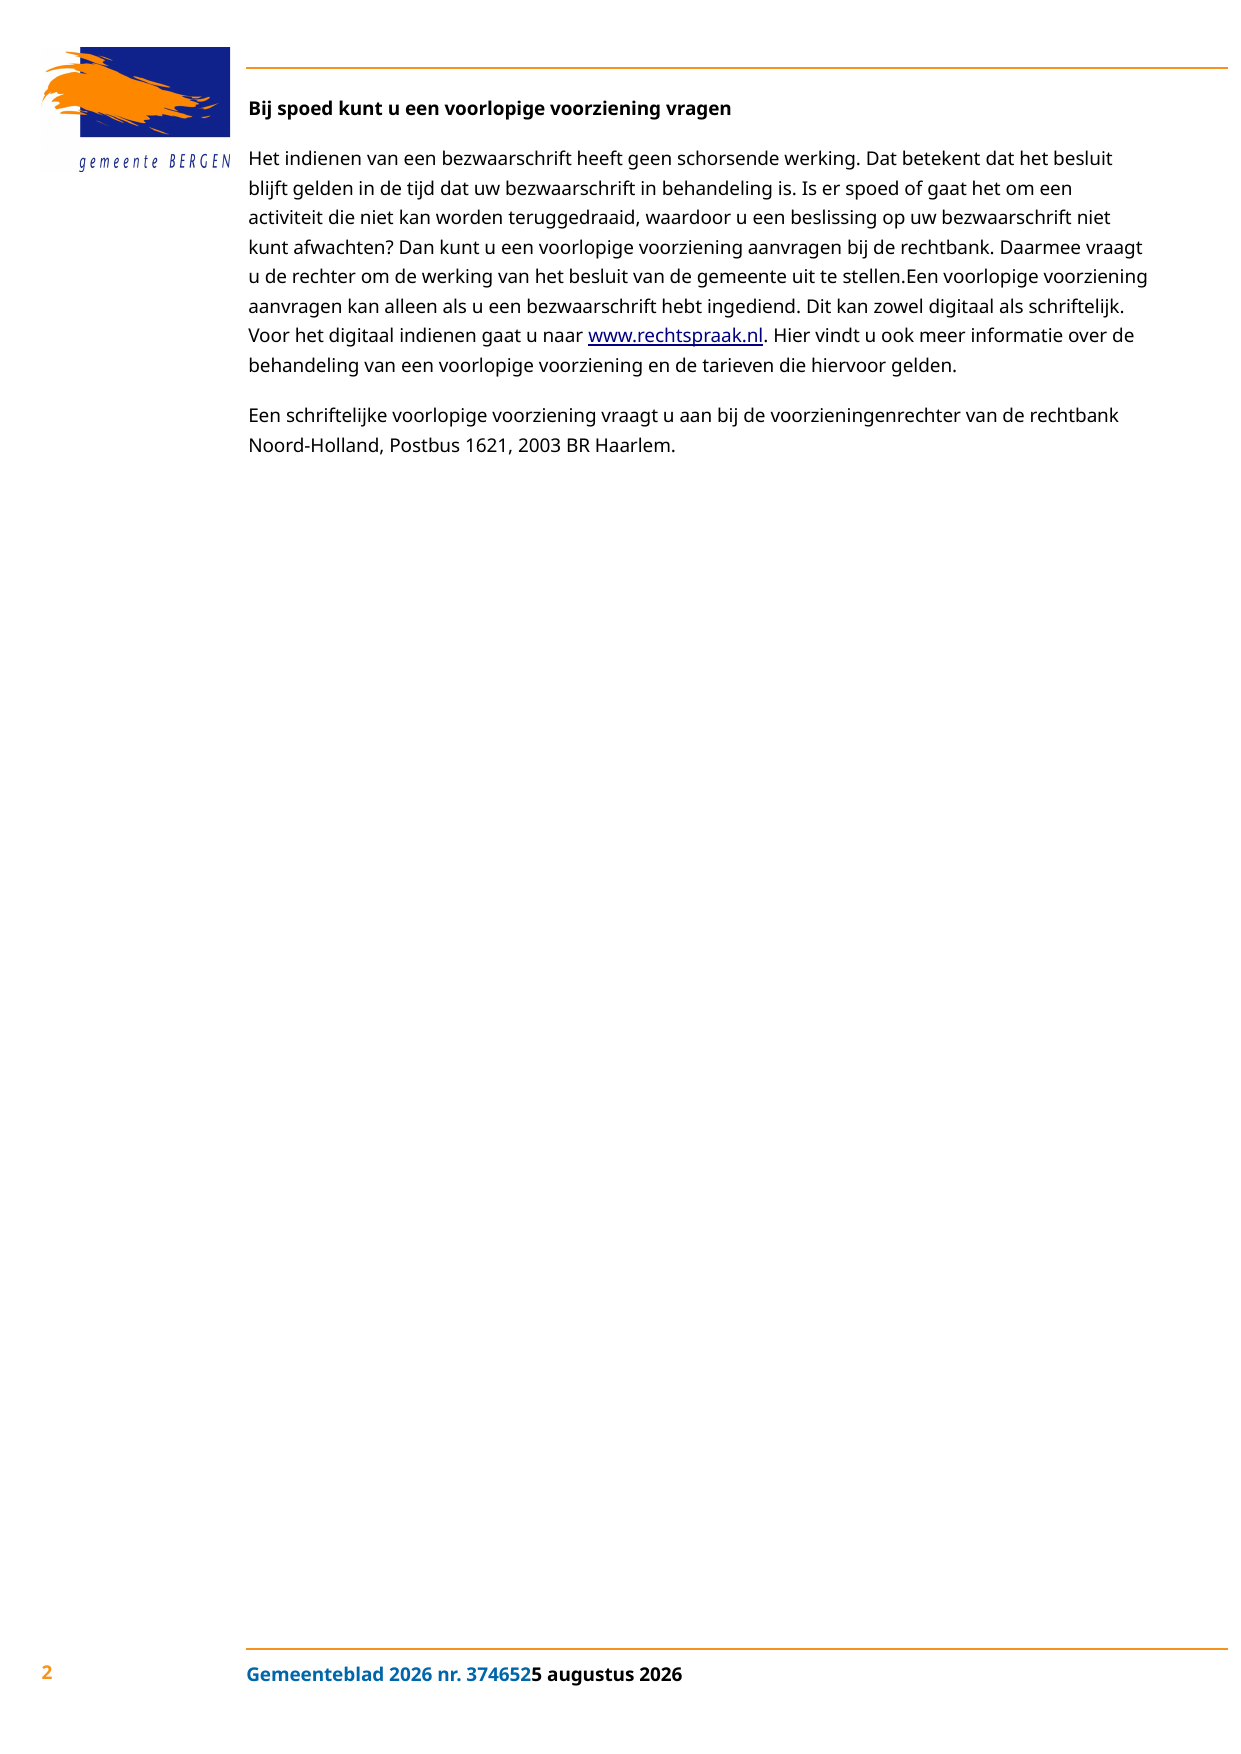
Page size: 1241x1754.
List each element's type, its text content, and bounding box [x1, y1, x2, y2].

text Bij spoed kunt u een voorlopige voorziening vragen [248, 95, 1152, 121]
text Een schriftelijke voorlopige voorziening vraagt u aan bij de voorzieningenrechter van de rechtbank Noord-Holland, Postbus 1621, 2003 BR Haarlem. [248, 403, 1152, 458]
text Het indienen van een bezwaarschrift heeft geen schorsende werking. Dat betekent dat het besluit blijft gelden in de tijd dat uw bezwaarschrift in behandeling is. Is er spoed of gaat het om een activiteit die niet kan worden teruggedraaid, waardoor u een beslissing op uw bezwaarschrift niet kunt afwachten? Dan kunt u een voorlopige voorziening aanvragen bij de rechtbank. Daarmee vraagt u de rechter om de werking van het besluit van de gemeente uit te stellen.Een voorlopige voorziening aanvragen kan alleen als u een bezwaarschrift hebt ingediend. Dit kan zowel digitaal als schriftelijk. Voor het digitaal indienen gaat u naar www.rechtspraak.nl. Hier vindt u ook meer informatie over de behandeling van een voorlopige voorziening en de tarieven die hiervoor gelden. [248, 145, 1152, 378]
picture [41, 47, 231, 172]
